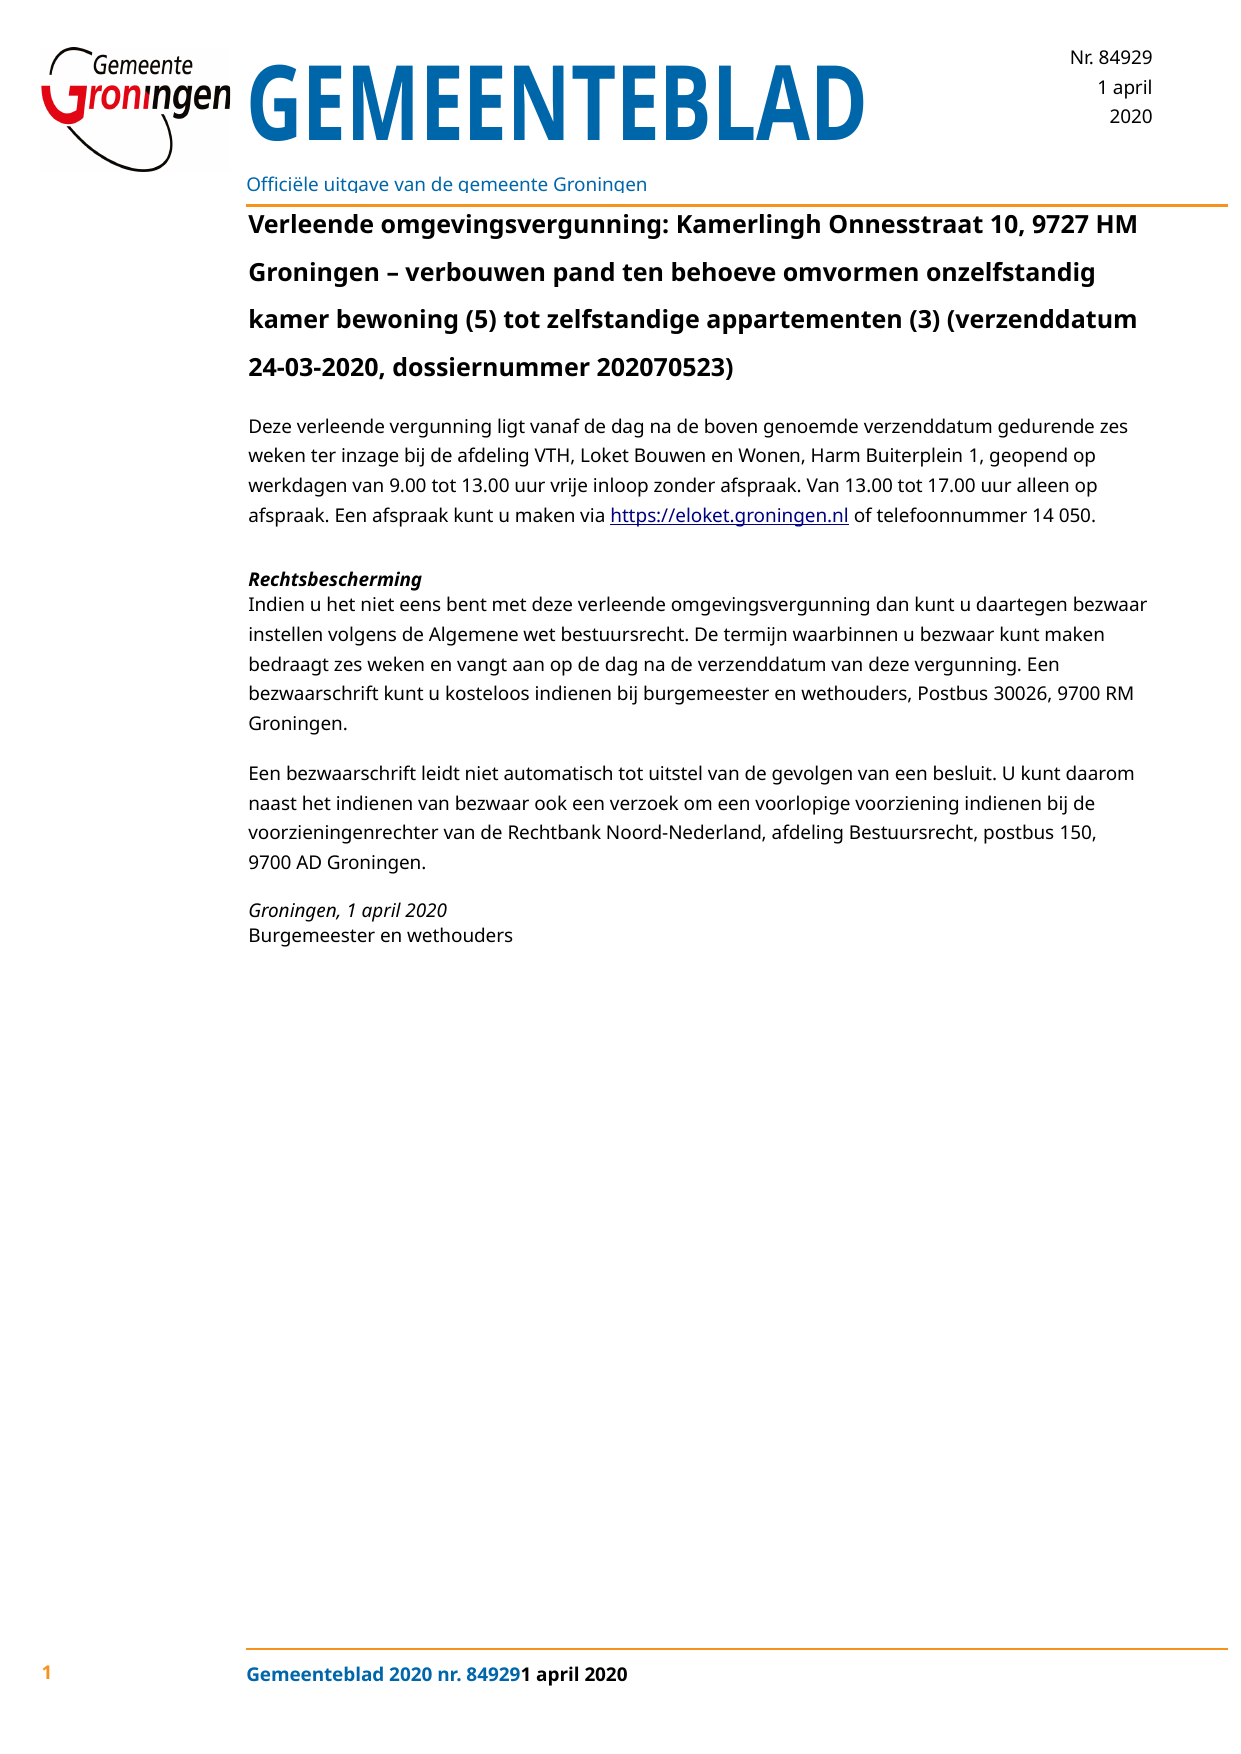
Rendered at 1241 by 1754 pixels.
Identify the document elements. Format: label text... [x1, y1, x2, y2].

text Groningen, 1 april 2020 [248, 897, 1152, 923]
text Rechtsbescherming [248, 566, 1152, 592]
picture [41, 47, 231, 172]
text Burgemeester en wethouders [248, 923, 1152, 948]
text Deze verleende vergunning ligt vanaf de dag na de boven genoemde verzenddatum gedurende zes weken ter inzage bij de afdeling VTH, Loket Bouwen en Wonen, Harm Buiterplein 1, geopend op werkdagen van 9.00 tot 13.00 uur vrije inloop zonder afspraak. Van 13.00 tot 17.00 uur alleen op afspraak. Een afspraak kunt u maken via https://eloket.groningen.nl of telefoonnummer 14 050. [248, 413, 1152, 528]
text Indien u het niet eens bent met deze verleende omgevingsvergunning dan kunt u daartegen bezwaar instellen volgens de Algemene wet bestuursrecht. De termijn waarbinnen u bezwaar kunt maken bedraagt zes weken en vangt aan op de dag na de verzenddatum van deze vergunning. Een bezwaarschrift kunt u kosteloos indienen bij burgemeester en wethouders, Postbus 30026, 9700 RM Groningen. [248, 592, 1152, 736]
text Een bezwaarschrift leidt niet automatisch tot uitstel van de gevolgen van een besluit. U kunt daarom naast het indienen van bezwaar ook een verzoek om een voorlopige voorziening indienen bij de voorzieningenrechter van de Rechtbank Noord-Nederland, afdeling Bestuursrecht, postbus 150, 9700 AD Groningen. [248, 760, 1152, 875]
text Verleende omgevingsvergunning: Kamerlingh Onnesstraat 10, 9727 HM Groningen – verbouwen pand ten behoeve omvormen onzelfstandig kamer bewoning (5) tot zelfstandige appartementen (3) (verzenddatum 24-03-2020, dossiernummer 202070523) [248, 207, 1152, 384]
